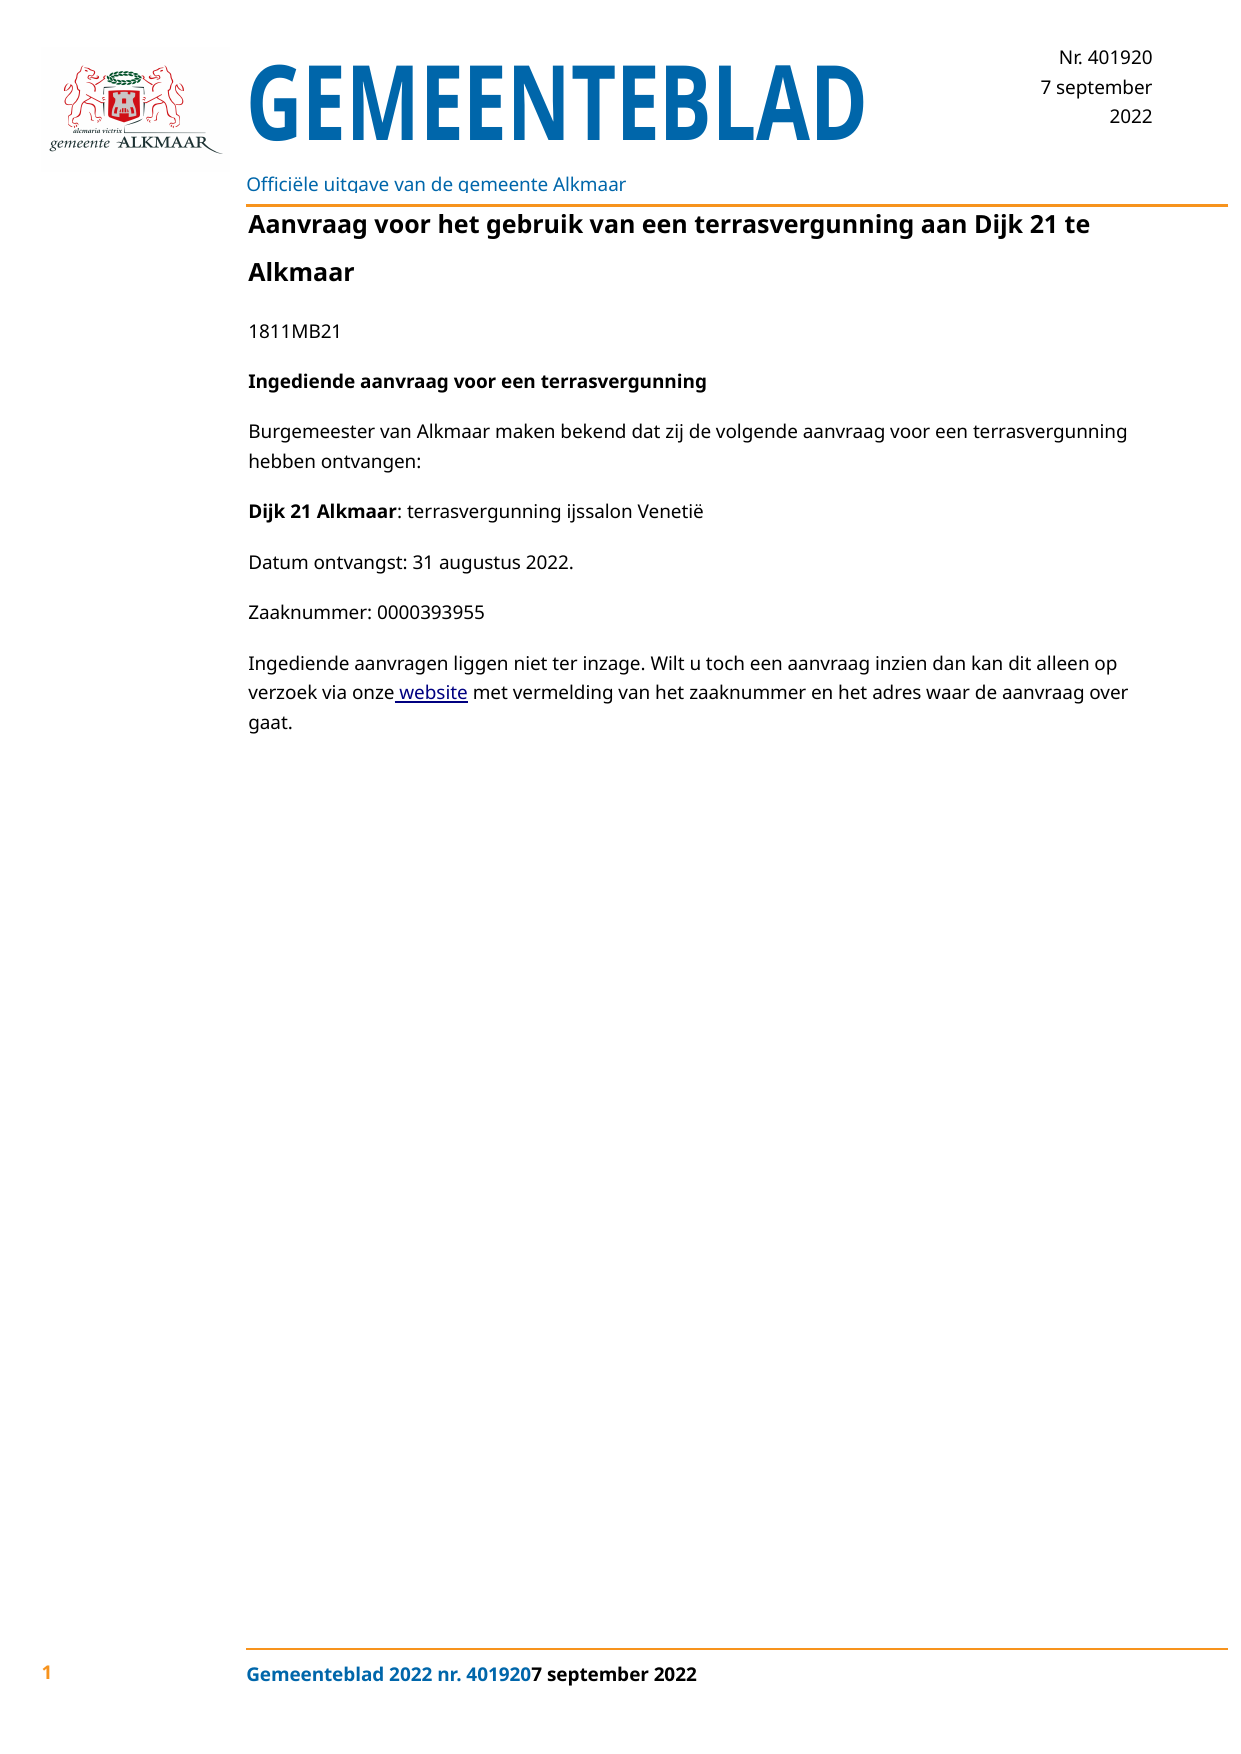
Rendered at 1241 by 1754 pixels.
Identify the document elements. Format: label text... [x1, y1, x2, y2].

text 1811MB21 [248, 318, 1152, 344]
text Datum ontvangst: 31 augustus 2022. [248, 549, 1152, 575]
text Ingediende aanvragen liggen niet ter inzage. Wilt u toch een aanvraag inzien dan kan dit alleen op verzoek via onze website met vermelding van het zaaknummer en het adres waar de aanvraag over gaat. [248, 650, 1152, 735]
text Ingediende aanvraag voor een terrasvergunning [248, 368, 1152, 394]
text Aanvraag voor het gebruik van een terrasvergunning aan Dijk 21 te Alkmaar [248, 207, 1152, 288]
text Dijk 21 Alkmaar: terrasvergunning ijssalon Venetië [248, 499, 1152, 524]
text Burgemeester van Alkmaar maken bekend dat zij de volgende aanvraag voor een terrasvergunning hebben ontvangen: [248, 419, 1152, 474]
picture [41, 47, 231, 172]
text Zaaknummer: 0000393955 [248, 599, 1152, 625]
